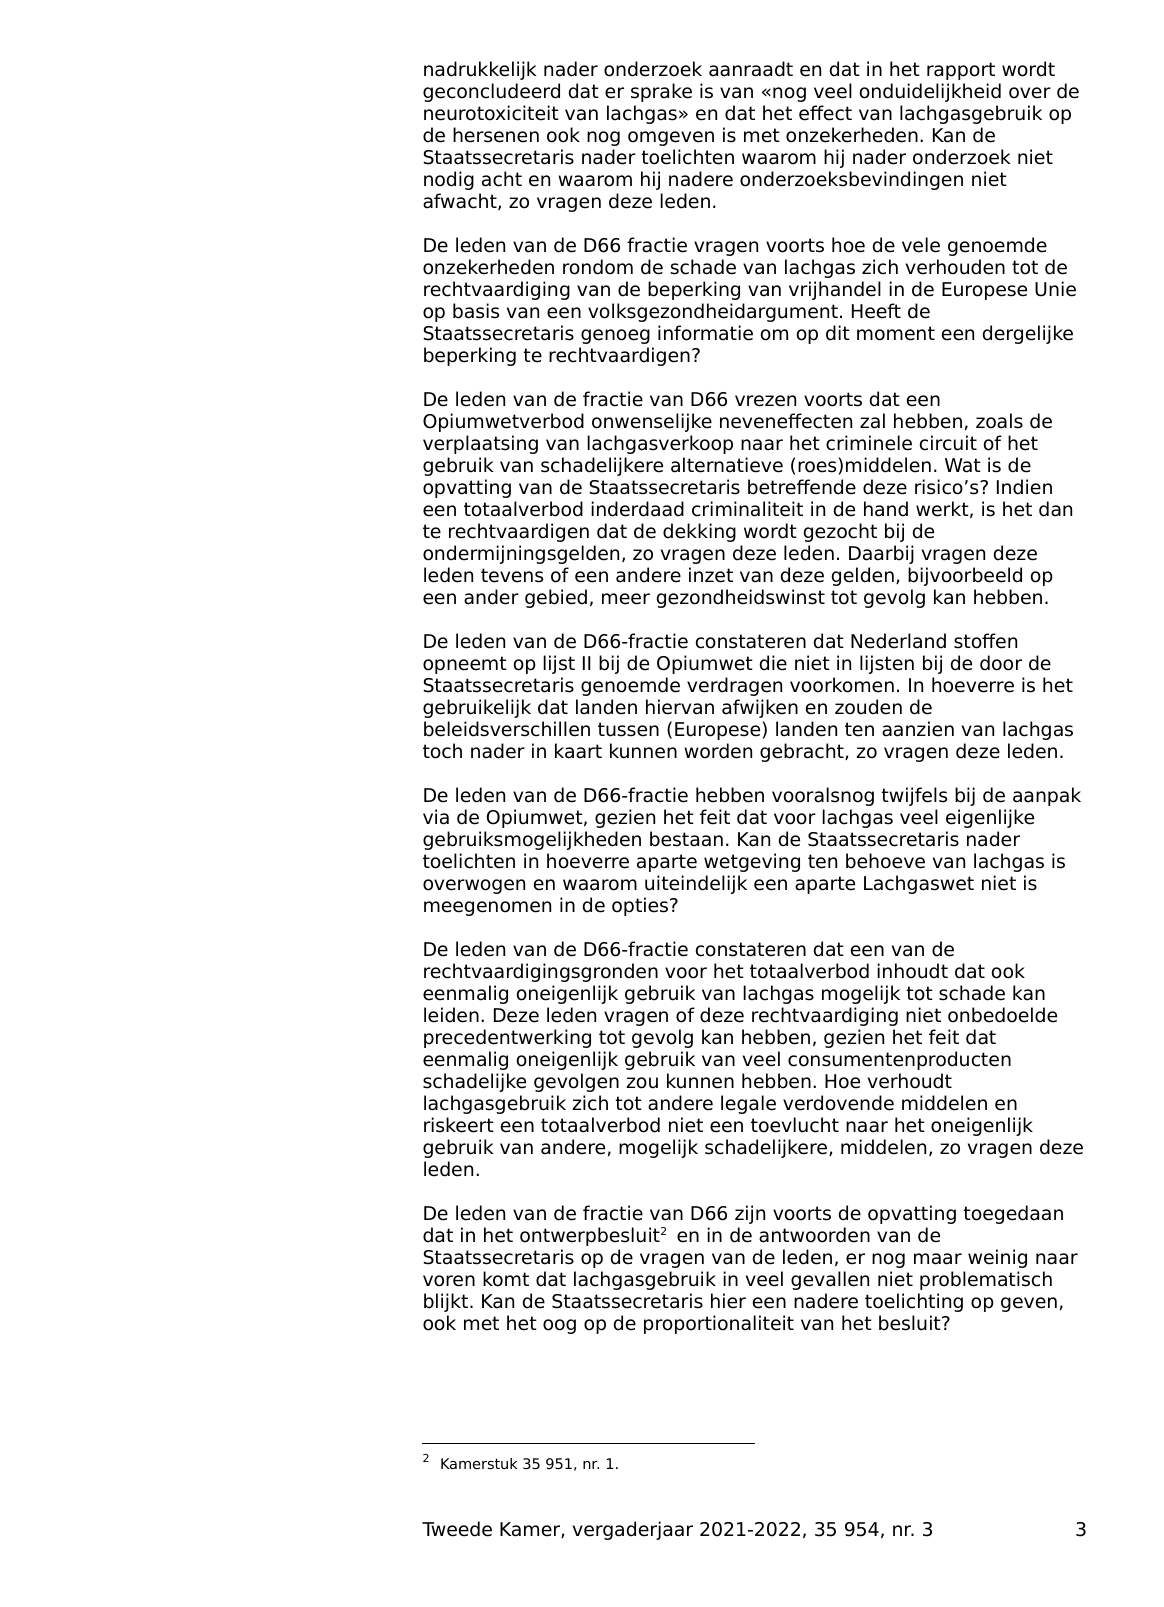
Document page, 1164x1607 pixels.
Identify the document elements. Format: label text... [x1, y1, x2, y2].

text De leden van de D66 fractie vragen voorts hoe de vele genoemde onzekerheden rondom de schade van lachgas zich verhouden tot de rechtvaardiging van de beperking van vrijhandel in de Europese Unie op basis van een volksgezondheidargument. Heeft de Staatssecretaris genoeg informatie om op dit moment een dergelijke beperking te rechtvaardigen? [422, 235, 1087, 367]
text De leden van de D66-fractie constateren dat een van de rechtvaardigingsgronden voor het totaalverbod inhoudt dat ook eenmalig oneigenlijk gebruik van lachgas mogelijk tot schade kan leiden. Deze leden vragen of deze rechtvaardiging niet onbedoelde precedentwerking tot gevolg kan hebben, gezien het feit dat eenmalig oneigenlijk gebruik van veel consumentenproducten schadelijke gevolgen zou kunnen hebben. Hoe verhoudt lachgasgebruik zich tot andere legale verdovende middelen en riskeert een totaalverbod niet een toevlucht naar het oneigenlijk gebruik van andere, mogelijk schadelijkere, middelen, zo vragen deze leden. [422, 939, 1087, 1181]
text De leden van de D66-fractie hebben vooralsnog twijfels bij de aanpak via de Opiumwet, gezien het feit dat voor lachgas veel eigenlijke gebruiksmogelijkheden bestaan. Kan de Staatssecretaris nader toelichten in hoeverre aparte wetgeving ten behoeve van lachgas is overwogen en waarom uiteindelijk een aparte Lachgaswet niet is meegenomen in de opties? [422, 785, 1087, 917]
text De leden van de D66-fractie constateren dat Nederland stoffen opneemt op lijst II bij de Opiumwet die niet in lijsten bij de door de Staatssecretaris genoemde verdragen voorkomen. In hoeverre is het gebruikelijk dat landen hiervan afwijken en zouden de beleidsverschillen tussen (Europese) landen ten aanzien van lachgas toch nader in kaart kunnen worden gebracht, zo vragen deze leden. [422, 631, 1087, 763]
text De leden van de fractie van D66 zijn voorts de opvatting toegedaan dat in het ontwerpbesluit en in de antwoorden van de Staatssecretaris op de vragen van de leden, er nog maar weinig naar voren komt dat lachgasgebruik in veel gevallen niet problematisch blijkt. Kan de Staatssecretaris hier een nadere toelichting op geven, ook met het oog op de proportionaliteit van het besluit? [422, 1203, 1087, 1335]
text De leden van de fractie van D66 vrezen voorts dat een Opiumwetverbod onwenselijke neveneffecten zal hebben, zoals de verplaatsing van lachgasverkoop naar het criminele circuit of het gebruik van schadelijkere alternatieve (roes)middelen. Wat is de opvatting van de Staatssecretaris betreffende deze risico’s? Indien een totaalverbod inderdaad criminaliteit in de hand werkt, is het dan te rechtvaardigen dat de dekking wordt gezocht bij de ondermijningsgelden, zo vragen deze leden. Daarbij vragen deze leden tevens of een andere inzet van deze gelden, bijvoorbeeld op een ander gebied, meer gezondheidswinst tot gevolg kan hebben. [422, 389, 1087, 609]
text Kamerstuk 35 951, nr. 1. [422, 1452, 1087, 1474]
text nadrukkelijk nader onderzoek aanraadt en dat in het rapport wordt geconcludeerd dat er sprake is van «nog veel onduidelijkheid over de neurotoxiciteit van lachgas» en dat het effect van lachgasgebruik op de hersenen ook nog omgeven is met onzekerheden. Kan de Staatssecretaris nader toelichten waarom hij nader onderzoek niet nodig acht en waarom hij nadere onderzoeksbevindingen niet afwacht, zo vragen deze leden. [422, 59, 1087, 213]
